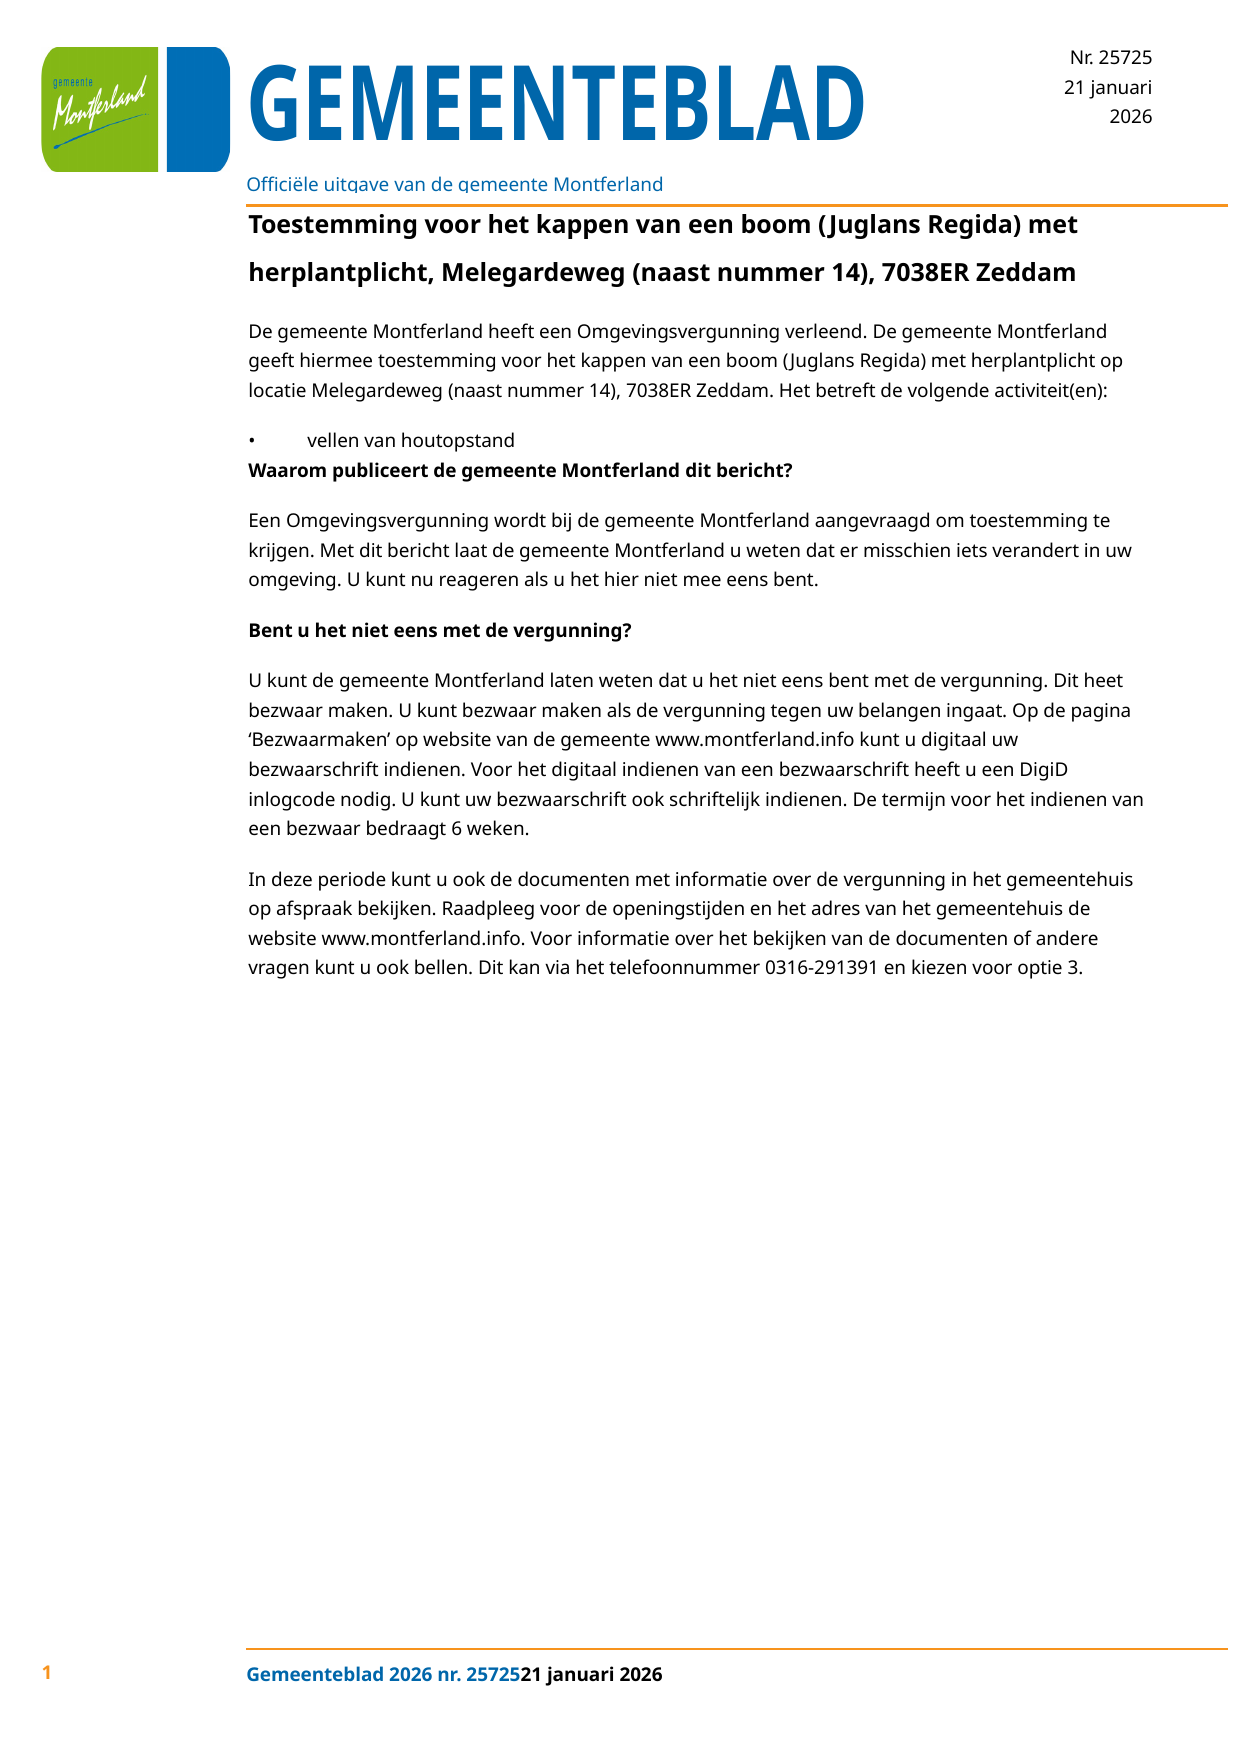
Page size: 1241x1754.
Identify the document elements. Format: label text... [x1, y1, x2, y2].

list vellen van houtopstand [248, 427, 1152, 453]
text Een Omgevingsvergunning wordt bij de gemeente Montferland aangevraagd om toestemming te krijgen. Met dit bericht laat de gemeente Montferland u weten dat er misschien iets verandert in uw omgeving. U kunt nu reageren als u het hier niet mee eens bent. [248, 507, 1152, 592]
picture [41, 47, 231, 172]
text In deze periode kunt u ook de documenten met informatie over de vergunning in het gemeentehuis op afspraak bekijken. Raadpleeg voor de openingstijden en het adres van het gemeentehuis de website www.montferland.info. Voor informatie over het bekijken van de documenten of andere vragen kunt u ook bellen. Dit kan via het telefoonnummer 0316-291391 en kiezen voor optie 3. [248, 866, 1152, 980]
text Bent u het niet eens met de vergunning? [248, 617, 1152, 643]
text U kunt de gemeente Montferland laten weten dat u het niet eens bent met de vergunning. Dit heet bezwaar maken. U kunt bezwaar maken als de vergunning tegen uw belangen ingaat. Op de pagina ‘Bezwaarmaken’ op website van de gemeente www.montferland.info kunt u digitaal uw bezwaarschrift indienen. Voor het digitaal indienen van een bezwaarschrift heeft u een DigiD inlogcode nodig. U kunt uw bezwaarschrift ook schriftelijk indienen. De termijn voor het indienen van een bezwaar bedraagt 6 weken. [248, 667, 1152, 841]
text Toestemming voor het kappen van een boom (Juglans Regida) met herplantplicht, Melegardeweg (naast nummer 14), 7038ER Zeddam [248, 207, 1152, 288]
text Waarom publiceert de gemeente Montferland dit bericht? [248, 457, 1152, 483]
text De gemeente Montferland heeft een Omgevingsvergunning verleend. De gemeente Montferland geeft hiermee toestemming voor het kappen van een boom (Juglans Regida) met herplantplicht op locatie Melegardeweg (naast nummer 14), 7038ER Zeddam. Het betreft de volgende activiteit(en): [248, 318, 1152, 403]
